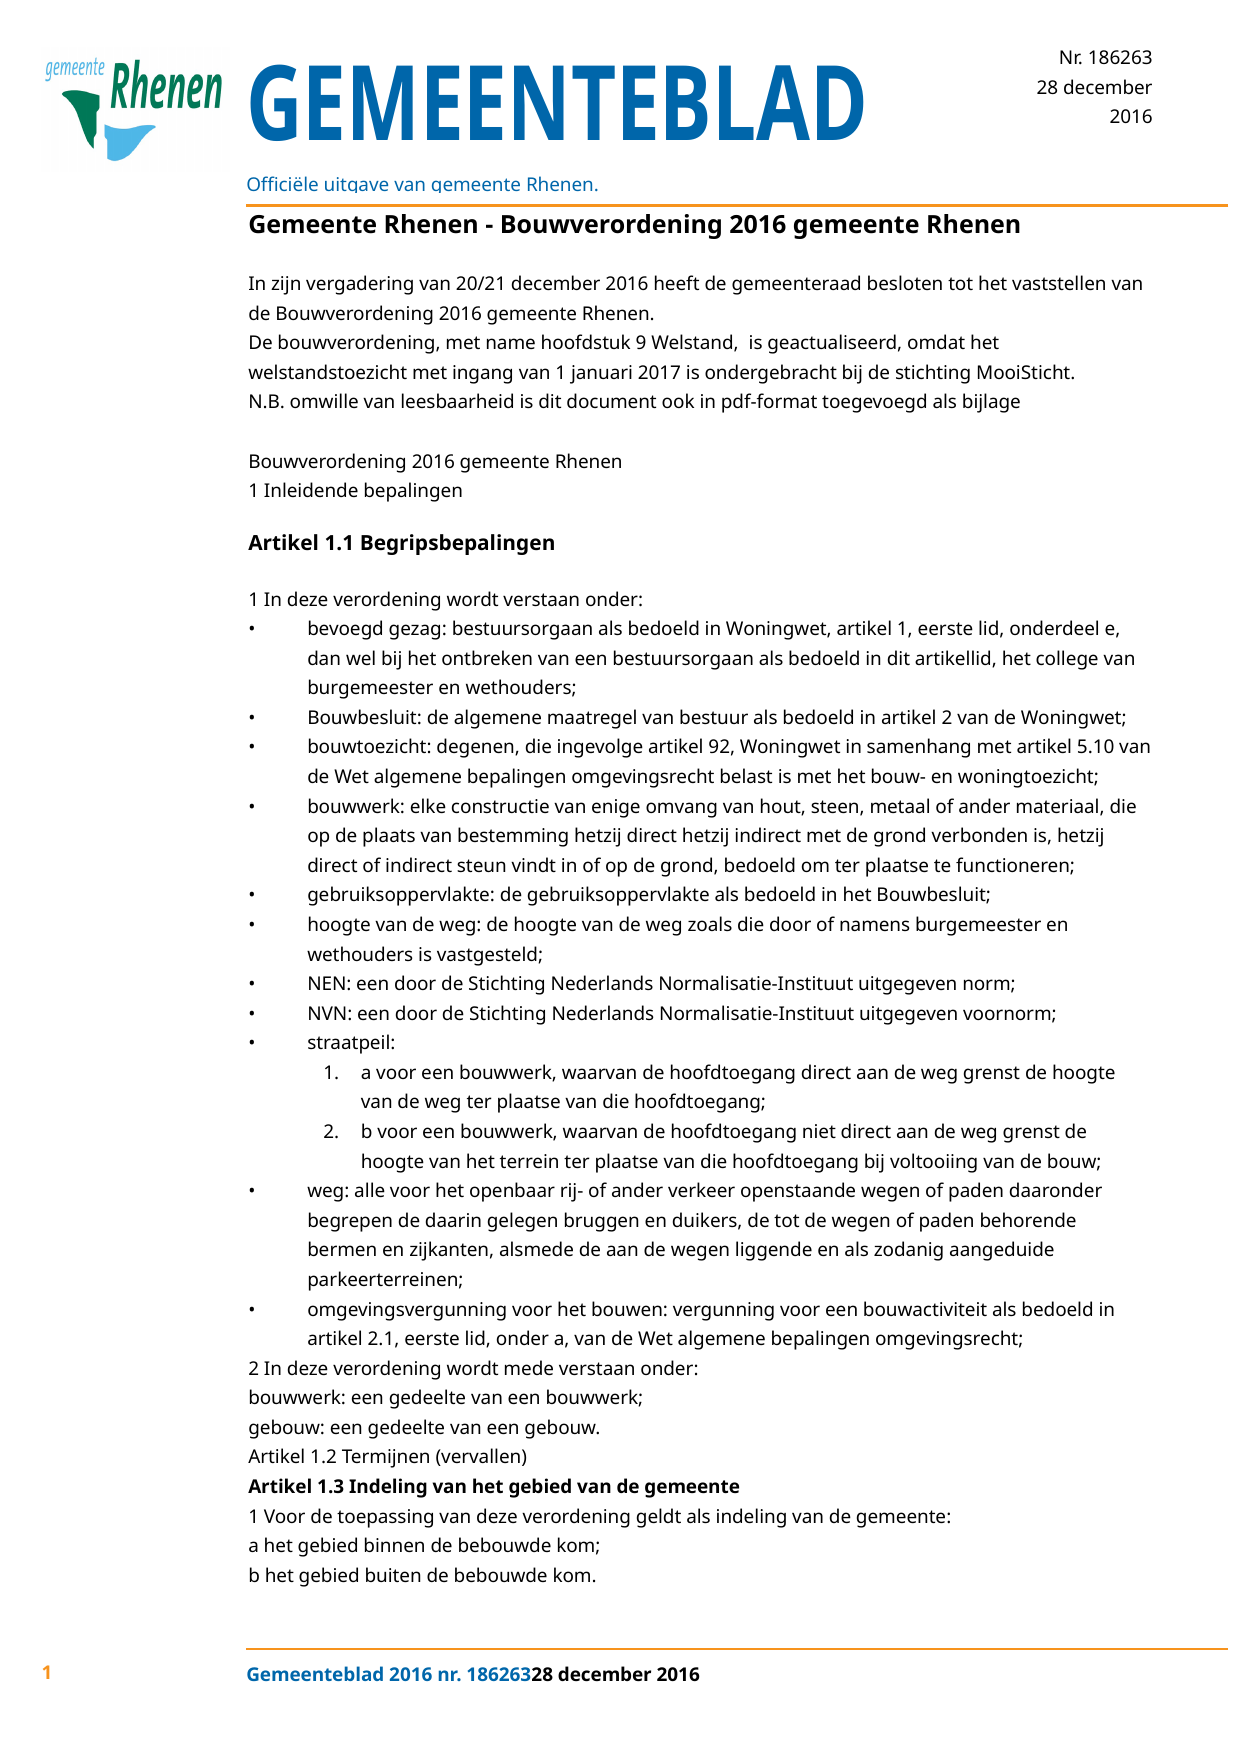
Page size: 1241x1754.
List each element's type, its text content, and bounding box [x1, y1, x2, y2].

text De bouwverordening, met name hoofdstuk 9 Welstand, is geactualiseerd, omdat het welstandstoezicht met ingang van 1 januari 2017 is ondergebracht bij de stichting MooiSticht. [248, 329, 1152, 385]
list NVN: een door de Stichting Nederlands Normalisatie-Instituut uitgegeven voornorm; [248, 1000, 1152, 1026]
list NEN: een door de Stichting Nederlands Normalisatie-Instituut uitgegeven norm; [248, 970, 1152, 996]
list bevoegd gezag: bestuursorgaan als bedoeld in Woningwet, artikel 1, eerste lid, onderdeel e, dan wel bij het ontbreken van een bestuursorgaan als bedoeld in dit artikellid, het college van burgemeester en wethouders; [248, 615, 1152, 700]
text 1 Inleidende bepalingen [248, 477, 1152, 503]
text Artikel 1.3 Indeling van het gebied van de gemeente [248, 1473, 1152, 1499]
list gebruiksoppervlakte: de gebruiksoppervlakte als bedoeld in het Bouwbesluit; [248, 882, 1152, 907]
text Bouwverordening 2016 gemeente Rhenen [248, 448, 1152, 473]
list bouwwerk: elke constructie van enige omvang van hout, steen, metaal of ander materiaal, die op de plaats van bestemming hetzij direct hetzij indirect met de grond verbonden is, hetzij direct of indirect steun vindt in of op de grond, bedoeld om ter plaatse te functioneren; [248, 793, 1152, 878]
text gebouw: een gedeelte van een gebouw. [248, 1414, 1152, 1440]
text b het gebied buiten de bebouwde kom. [248, 1562, 1152, 1588]
text Artikel 1.2 Termijnen (vervallen) [248, 1444, 1152, 1469]
text Gemeente Rhenen - Bouwverordening 2016 gemeente Rhenen [248, 207, 1152, 241]
text bouwwerk: een gedeelte van een bouwwerk; [248, 1384, 1152, 1410]
list hoogte van de weg: de hoogte van de weg zoals die door of namens burgemeester en wethouders is vastgesteld; [248, 911, 1152, 967]
text 1 In deze verordening wordt verstaan onder: [248, 586, 1152, 612]
picture [41, 47, 231, 172]
text N.B. omwille van leesbaarheid is dit document ook in pdf-format toegevoegd als bijlage [248, 389, 1152, 414]
list omgevingsvergunning voor het bouwen: vergunning voor een bouwactiviteit als bedoeld in artikel 2.1, eerste lid, onder a, van de Wet algemene bepalingen omgevingsrecht; [248, 1296, 1152, 1351]
list b voor een bouwwerk, waarvan de hoofdtoegang niet direct aan de weg grenst de hoogte van het terrein ter plaatse van die hoofdtoegang bij voltooiing van de bouw; [323, 1118, 1152, 1174]
list bouwtoezicht: degenen, die ingevolge artikel 92, Woningwet in samenhang met artikel 5.10 van de Wet algemene bepalingen omgevingsrecht belast is met het bouw- en woningtoezicht; [248, 734, 1152, 789]
text Artikel 1.1 Begripsbepalingen [248, 528, 1152, 556]
text a het gebied binnen de bebouwde kom; [248, 1532, 1152, 1558]
text 1 Voor de toepassing van deze verordening geldt als indeling van de gemeente: [248, 1503, 1152, 1529]
list Bouwbesluit: de algemene maatregel van bestuur als bedoeld in artikel 2 van de Woningwet; [248, 704, 1152, 730]
text 2 In deze verordening wordt mede verstaan onder: [248, 1355, 1152, 1381]
list straatpeil: [248, 1029, 1152, 1055]
text In zijn vergadering van 20/21 december 2016 heeft de gemeenteraad besloten tot het vaststellen van de Bouwverordening 2016 gemeente Rhenen. [248, 270, 1152, 326]
list weg: alle voor het openbaar rij- of ander verkeer openstaande wegen of paden daaronder begrepen de daarin gelegen bruggen en duikers, de tot de wegen of paden behorende bermen en zijkanten, alsmede de aan de wegen liggende en als zodanig aangeduide parkeerterreinen; [248, 1177, 1152, 1292]
list a voor een bouwwerk, waarvan de hoofdtoegang direct aan de weg grenst de hoogte van de weg ter plaatse van die hoofdtoegang; [323, 1059, 1152, 1114]
